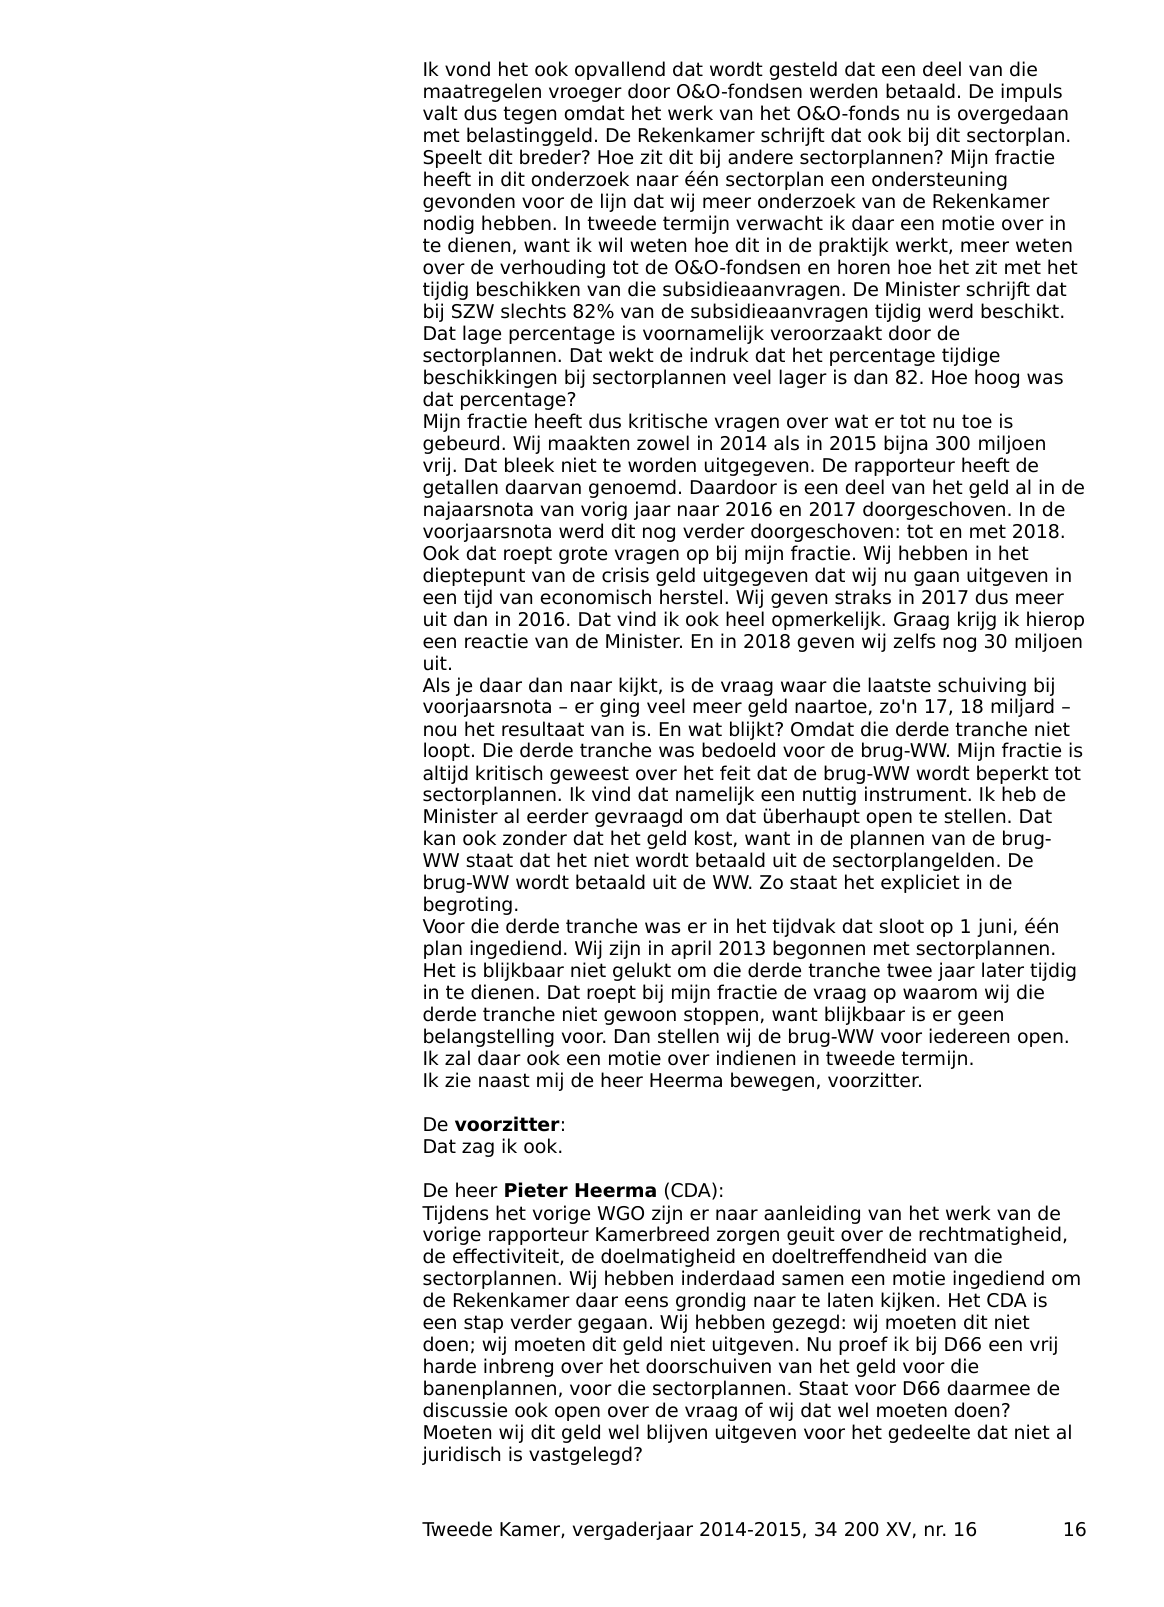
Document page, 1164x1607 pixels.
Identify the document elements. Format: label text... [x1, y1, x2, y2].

text Ik vond het ook opvallend dat wordt gesteld dat een deel van die maatregelen vroeger door O&O-fondsen werden betaald. De impuls valt dus tegen omdat het werk van het O&O-fonds nu is overgedaan met belastinggeld. De Rekenkamer schrijft dat ook bij dit sectorplan. Speelt dit breder? Hoe zit dit bij andere sectorplannen? Mijn fractie heeft in dit onderzoek naar één sectorplan een ondersteuning gevonden voor de lijn dat wij meer onderzoek van de Rekenkamer nodig hebben. In tweede termijn verwacht ik daar een motie over in te dienen, want ik wil weten hoe dit in de praktijk werkt, meer weten over de verhouding tot de O&O-fondsen en horen hoe het zit met het tijdig beschikken van die subsidieaanvragen. De Minister schrijft dat bij SZW slechts 82% van de subsidieaanvragen tijdig werd beschikt. Dat lage percentage is voornamelijk veroorzaakt door de sectorplannen. Dat wekt de indruk dat het percentage tijdige beschikkingen bij sectorplannen veel lager is dan 82. Hoe hoog was dat percentage? [422, 59, 1087, 411]
text Als je daar dan naar kijkt, is de vraag waar die laatste schuiving bij voorjaarsnota – er ging veel meer geld naartoe, zo'n 17, 18 miljard – nou het resultaat van is. En wat blijkt? Omdat die derde tranche niet loopt. Die derde tranche was bedoeld voor de brug-WW. Mijn fractie is altijd kritisch geweest over het feit dat de brug-WW wordt beperkt tot sectorplannen. Ik vind dat namelijk een nuttig instrument. Ik heb de Minister al eerder gevraagd om dat überhaupt open te stellen. Dat kan ook zonder dat het geld kost, want in de plannen van de brug-WW staat dat het niet wordt betaald uit de sectorplangelden. De brug-WW wordt betaald uit de WW. Zo staat het expliciet in de begroting. [422, 674, 1087, 916]
text Mijn fractie heeft dus kritische vragen over wat er tot nu toe is gebeurd. Wij maakten zowel in 2014 als in 2015 bijna 300 miljoen vrij. Dat bleek niet te worden uitgegeven. De rapporteur heeft de getallen daarvan genoemd. Daardoor is een deel van het geld al in de najaarsnota van vorig jaar naar 2016 en 2017 doorgeschoven. In de voorjaarsnota werd dit nog verder doorgeschoven: tot en met 2018. Ook dat roept grote vragen op bij mijn fractie. Wij hebben in het dieptepunt van de crisis geld uitgegeven dat wij nu gaan uitgeven in een tijd van economisch herstel. Wij geven straks in 2017 dus meer uit dan in 2016. Dat vind ik ook heel opmerkelijk. Graag krijg ik hierop een reactie van de Minister. En in 2018 geven wij zelfs nog 30 miljoen uit. [422, 411, 1087, 674]
text Tijdens het vorige WGO zijn er naar aanleiding van het werk van de vorige rapporteur Kamerbreed zorgen geuit over de rechtmatigheid, de effectiviteit, de doelmatigheid en doeltreffendheid van die sectorplannen. Wij hebben inderdaad samen een motie ingediend om de Rekenkamer daar eens grondig naar te laten kijken. Het CDA is een stap verder gegaan. Wij hebben gezegd: wij moeten dit niet doen; wij moeten dit geld niet uitgeven. Nu proef ik bij D66 een vrij harde inbreng over het doorschuiven van het geld voor die banenplannen, voor die sectorplannen. Staat voor D66 daarmee de discussie ook open over de vraag of wij dat wel moeten doen? Moeten wij dit geld wel blijven uitgeven voor het gedeelte dat niet al juridisch is vastgelegd? [422, 1202, 1087, 1466]
text Voor die derde tranche was er in het tijdvak dat sloot op 1 juni, één plan ingediend. Wij zijn in april 2013 begonnen met sectorplannen. Het is blijkbaar niet gelukt om die derde tranche twee jaar later tijdig in te dienen. Dat roept bij mijn fractie de vraag op waarom wij die derde tranche niet gewoon stoppen, want blijkbaar is er geen belangstelling voor. Dan stellen wij de brug-WW voor iedereen open. Ik zal daar ook een motie over indienen in tweede termijn. [422, 916, 1087, 1070]
text De heer Pieter Heerma (CDA): [422, 1180, 1087, 1202]
text Ik zie naast mij de heer Heerma bewegen, voorzitter. [422, 1070, 1087, 1092]
text Dat zag ik ook. [422, 1136, 1087, 1158]
text De voorzitter: [422, 1114, 1087, 1136]
